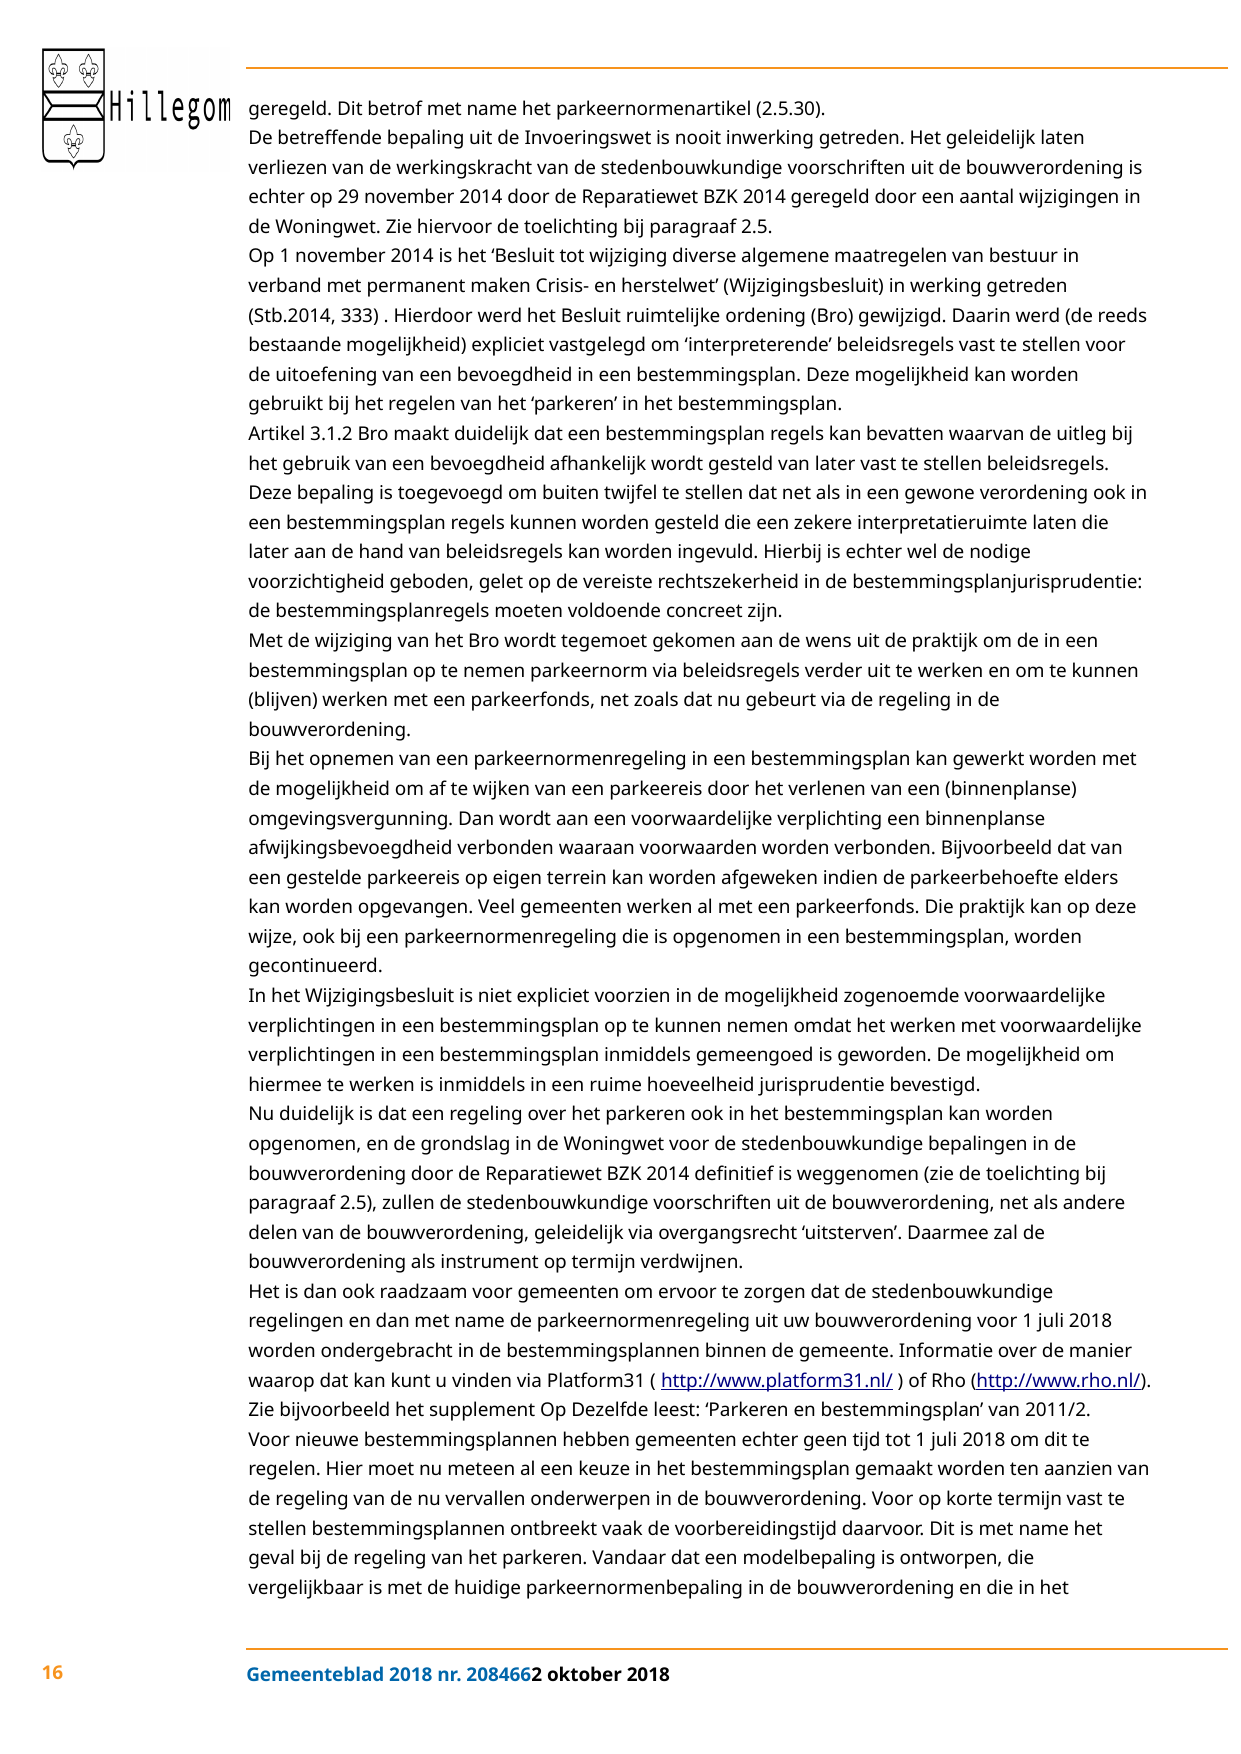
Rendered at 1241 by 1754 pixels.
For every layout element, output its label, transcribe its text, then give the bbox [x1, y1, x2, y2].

text Artikel 3.1.2 Bro maakt duidelijk dat een bestemmingsplan regels kan bevatten waarvan de uitleg bij het gebruik van een bevoegdheid afhankelijk wordt gesteld van later vast te stellen beleidsregels. Deze bepaling is toegevoegd om buiten twijfel te stellen dat net als in een gewone verordening ook in een bestemmingsplan regels kunnen worden gesteld die een zekere interpretatieruimte laten die later aan de hand van beleidsregels kan worden ingevuld. Hierbij is echter wel de nodige voorzichtigheid geboden, gelet op de vereiste rechtszekerheid in de bestemmingsplanjurisprudentie: de bestemmingsplanregels moeten voldoende concreet zijn. [248, 420, 1152, 623]
picture [41, 47, 231, 172]
text In het Wijzigingsbesluit is niet expliciet voorzien in de mogelijkheid zogenoemde voorwaardelijke verplichtingen in een bestemmingsplan op te kunnen nemen omdat het werken met voorwaardelijke verplichtingen in een bestemmingsplan inmiddels gemeengoed is geworden. De mogelijkheid om hiermee te werken is inmiddels in een ruime hoeveelheid jurisprudentie bevestigd. [248, 982, 1152, 1097]
text Voor nieuwe bestemmingsplannen hebben gemeenten echter geen tijd tot 1 juli 2018 om dit te regelen. Hier moet nu meteen al een keuze in het bestemmingsplan gemaakt worden ten aanzien van de regeling van de nu vervallen onderwerpen in de bouwverordening. Voor op korte termijn vast te stellen bestemmingsplannen ontbreekt vaak de voorbereidingstijd daarvoor. Dit is met name het geval bij de regeling van het parkeren. Vandaar dat een modelbepaling is ontworpen, die vergelijkbaar is met de huidige parkeernormenbepaling in de bouwverordening en die in het [248, 1426, 1152, 1600]
text Bij het opnemen van een parkeernormenregeling in een bestemmingsplan kan gewerkt worden met de mogelijkheid om af te wijken van een parkeereis door het verlenen van een (binnenplanse) omgevingsvergunning. Dan wordt aan een voorwaardelijke verplichting een binnenplanse afwijkingsbevoegdheid verbonden waaraan voorwaarden worden verbonden. Bijvoorbeeld dat van een gestelde parkeereis op eigen terrein kan worden afgeweken indien de parkeerbehoefte elders kan worden opgevangen. Veel gemeenten werken al met een parkeerfonds. Die praktijk kan op deze wijze, ook bij een parkeernormenregeling die is opgenomen in een bestemmingsplan, worden gecontinueerd. [248, 746, 1152, 978]
text De betreffende bepaling uit de Invoeringswet is nooit inwerking getreden. Het geleidelijk laten verliezen van de werkingskracht van de stedenbouwkundige voorschriften uit de bouwverordening is echter op 29 november 2014 door de Reparatiewet BZK 2014 geregeld door een aantal wijzigingen in de Woningwet. Zie hiervoor de toelichting bij paragraaf 2.5. [248, 124, 1152, 239]
text Met de wijziging van het Bro wordt tegemoet gekomen aan de wens uit de praktijk om de in een bestemmingsplan op te nemen parkeernorm via beleidsregels verder uit te werken en om te kunnen (blijven) werken met een parkeerfonds, net zoals dat nu gebeurt via de regeling in de bouwverordening. [248, 627, 1152, 742]
text Het is dan ook raadzaam voor gemeenten om ervoor te zorgen dat de stedenbouwkundige regelingen en dan met name de parkeernormenregeling uit uw bouwverordening voor 1 juli 2018 worden ondergebracht in de bestemmingsplannen binnen de gemeente. Informatie over de manier waarop dat kan kunt u vinden via Platform31 ( http://www.platform31.nl/ ) of Rho (http://www.rho.nl/). Zie bijvoorbeeld het supplement Op Dezelfde leest: ‘Parkeren en bestemmingsplan’ van 2011/2. [248, 1278, 1152, 1422]
text geregeld. Dit betrof met name het parkeernormenartikel (2.5.30). [248, 95, 1152, 121]
text Nu duidelijk is dat een regeling over het parkeren ook in het bestemmingsplan kan worden opgenomen, en de grondslag in de Woningwet voor de stedenbouwkundige bepalingen in de bouwverordening door de Reparatiewet BZK 2014 definitief is weggenomen (zie de toelichting bij paragraaf 2.5), zullen de stedenbouwkundige voorschriften uit de bouwverordening, net als andere delen van de bouwverordening, geleidelijk via overgangsrecht ‘uitsterven’. Daarmee zal de bouwverordening als instrument op termijn verdwijnen. [248, 1101, 1152, 1274]
text Op 1 november 2014 is het ‘Besluit tot wijziging diverse algemene maatregelen van bestuur in verband met permanent maken Crisis- en herstelwet’ (Wijzigingsbesluit) in werking getreden (Stb.2014, 333) . Hierdoor werd het Besluit ruimtelijke ordening (Bro) gewijzigd. Daarin werd (de reeds bestaande mogelijkheid) expliciet vastgelegd om ‘interpreterende’ beleidsregels vast te stellen voor de uitoefening van een bevoegdheid in een bestemmingsplan. Deze mogelijkheid kan worden gebruikt bij het regelen van het ‘parkeren’ in het bestemmingsplan. [248, 243, 1152, 416]
